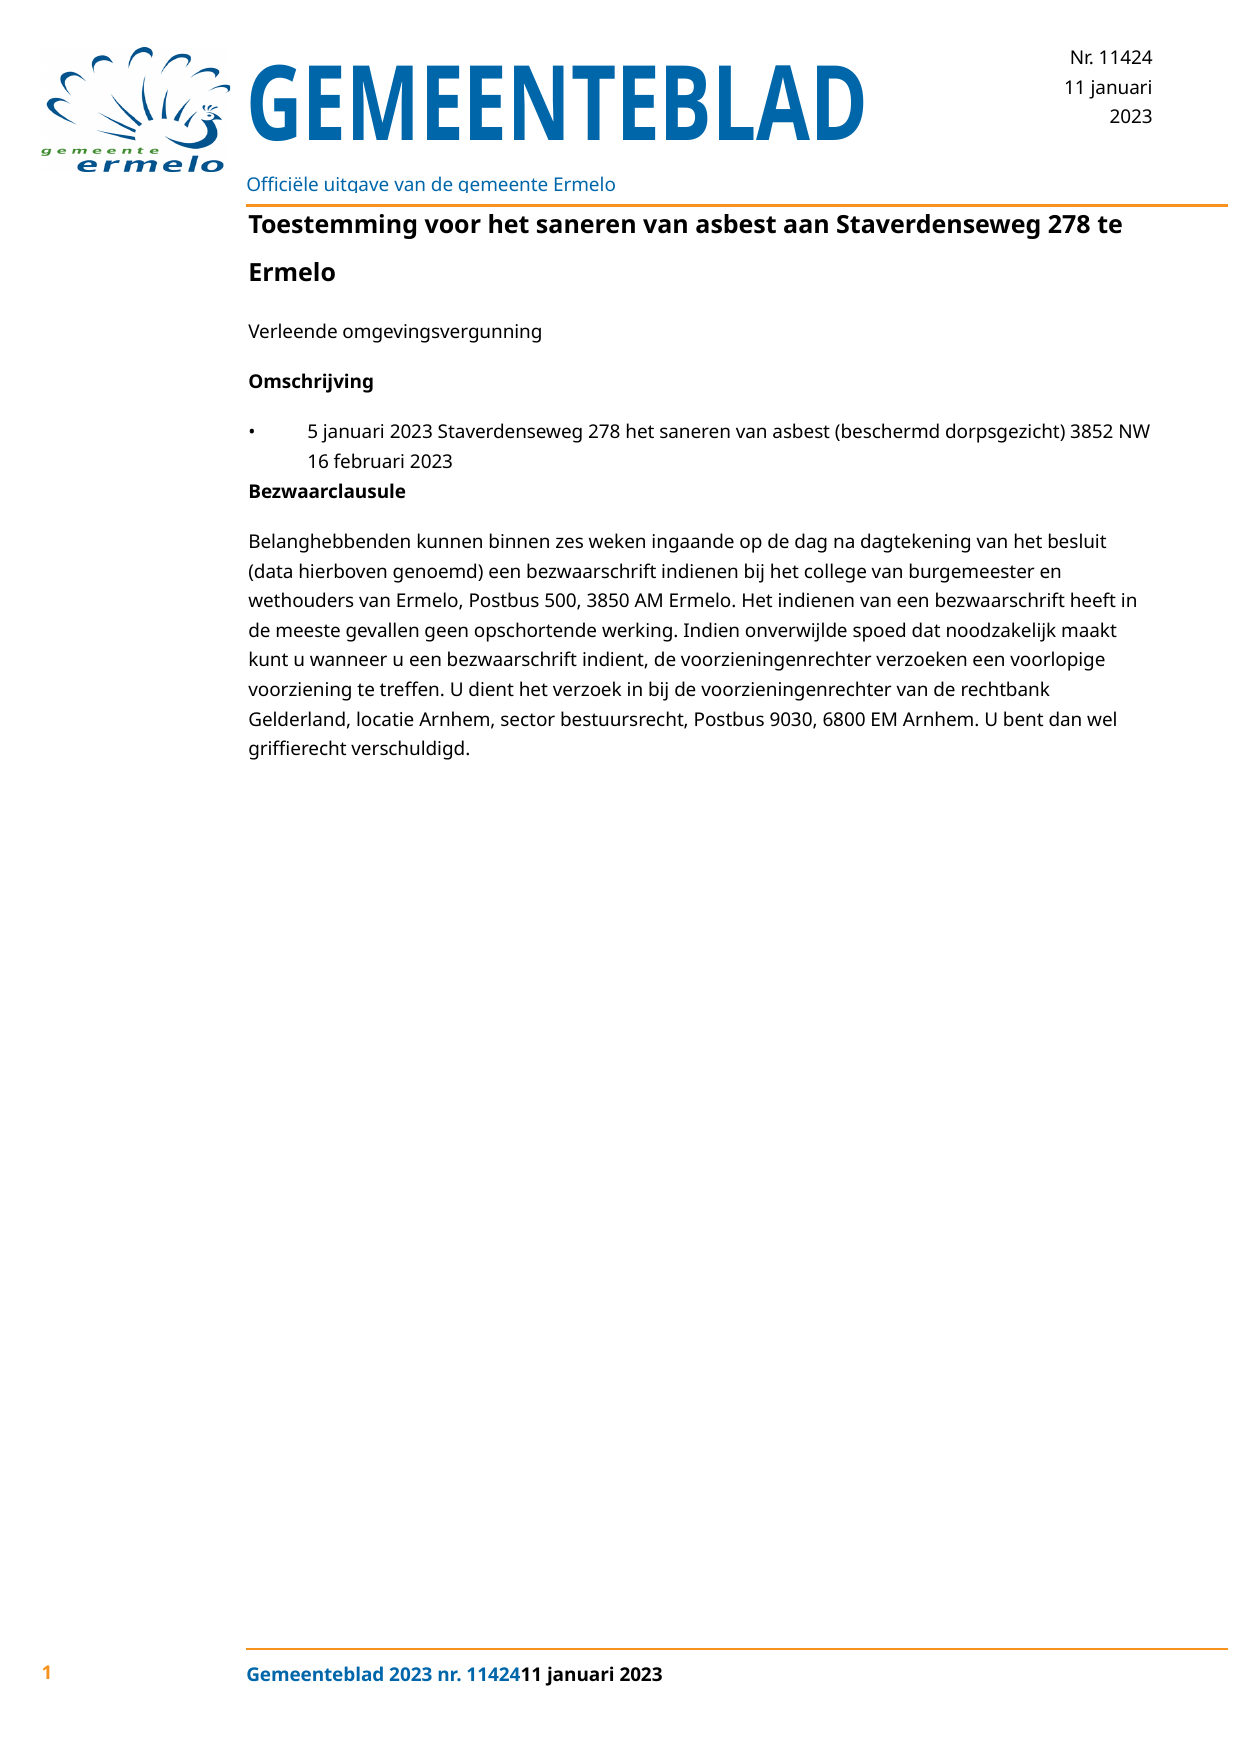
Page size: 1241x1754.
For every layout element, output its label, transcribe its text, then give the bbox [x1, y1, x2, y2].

text Verleende omgevingsvergunning [248, 318, 1152, 344]
text Belanghebbenden kunnen binnen zes weken ingaande op de dag na dagtekening van het besluit (data hierboven genoemd) een bezwaarschrift indienen bij het college van burgemeester en wethouders van Ermelo, Postbus 500, 3850 AM Ermelo. Het indienen van een bezwaarschrift heeft in de meeste gevallen geen opschortende werking. Indien onverwijlde spoed dat noodzakelijk maakt kunt u wanneer u een bezwaarschrift indient, de voorzieningenrechter verzoeken een voorlopige voorziening te treffen. U dient het verzoek in bij de voorzieningenrechter van de rechtbank Gelderland, locatie Arnhem, sector bestuursrecht, Postbus 9030, 6800 EM Arnhem. U bent dan wel griffierecht verschuldigd. [248, 528, 1152, 761]
picture [41, 47, 231, 172]
list 5 januari 2023 Staverdenseweg 278 het saneren van asbest (beschermd dorpsgezicht) 3852 NW 16 februari 2023 [248, 419, 1152, 474]
text Toestemming voor het saneren van asbest aan Staverdenseweg 278 te Ermelo [248, 207, 1152, 288]
text Omschrijving [248, 368, 1152, 394]
text Bezwaarclausule [248, 478, 1152, 504]
